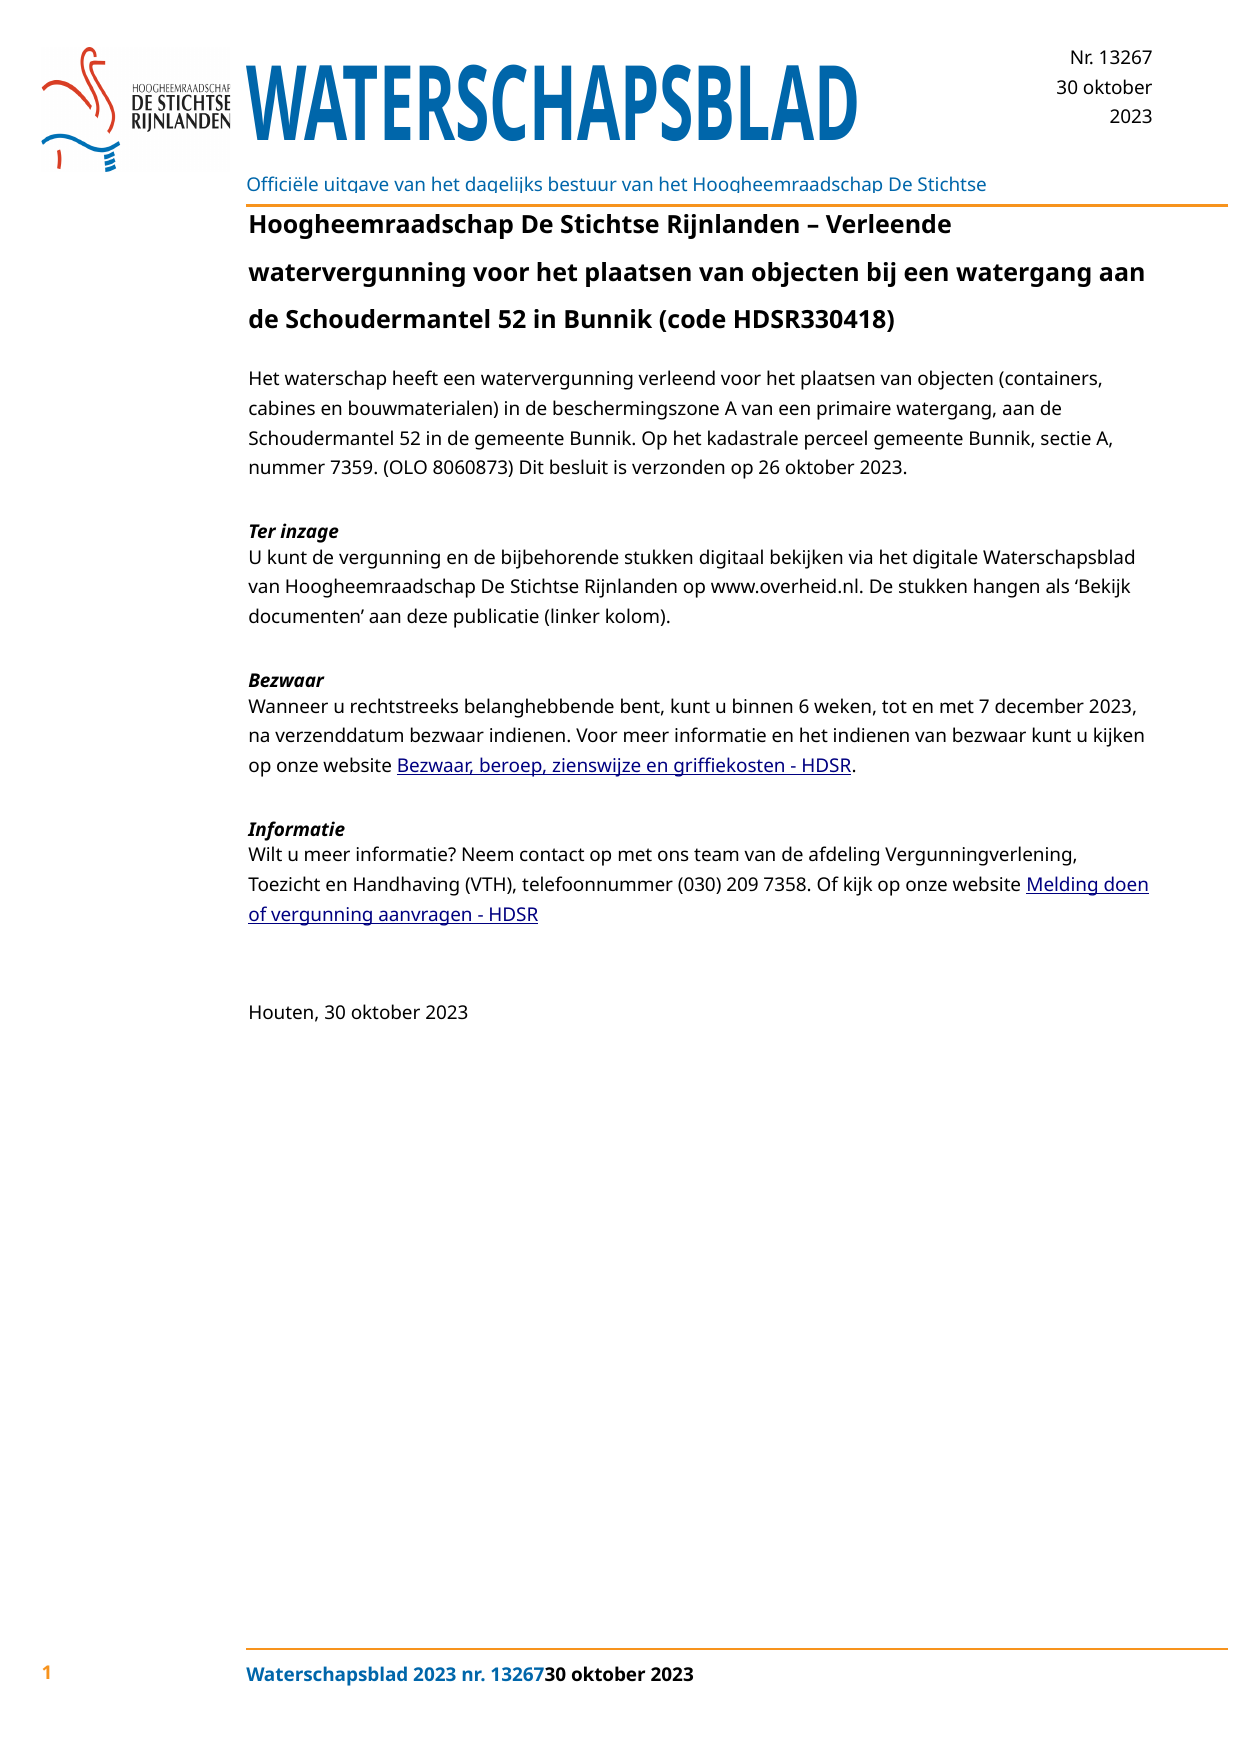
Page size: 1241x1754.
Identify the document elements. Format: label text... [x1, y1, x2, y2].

text Houten, 30 oktober 2023 [248, 999, 1152, 1025]
text U kunt de vergunning en de bijbehorende stukken digitaal bekijken via het digitale Waterschapsblad van Hoogheemraadschap De Stichtse Rijnlanden op www.overheid.nl. De stukken hangen als ‘Bekijk documenten’ aan deze publicatie (linker kolom). [248, 544, 1152, 629]
text Wanneer u rechtstreeks belanghebbende bent, kunt u binnen 6 weken, tot en met 7 december 2023, na verzenddatum bezwaar indienen. Voor meer informatie en het indienen van bezwaar kunt u kijken op onze website Bezwaar, beroep, zienswijze en griffiekosten - HDSR. [248, 693, 1152, 778]
text Het waterschap heeft een watervergunning verleend voor het plaatsen van objecten (containers, cabines en bouwmaterialen) in de beschermingszone A van een primaire watergang, aan de Schoudermantel 52 in de gemeente Bunnik. Op het kadastrale perceel gemeente Bunnik, sectie A, nummer 7359. (OLO 8060873) Dit besluit is verzonden op 26 oktober 2023. [248, 366, 1152, 480]
text Informatie [248, 816, 1152, 842]
picture [41, 47, 231, 172]
text Ter inzage [248, 518, 1152, 544]
text Bezwaar [248, 667, 1152, 693]
text Hoogheemraadschap De Stichtse Rijnlanden – Verleende watervergunning voor het plaatsen van objecten bij een watergang aan de Schoudermantel 52 in Bunnik (code HDSR330418) [248, 207, 1152, 336]
text Wilt u meer informatie? Neem contact op met ons team van de afdeling Vergunningverlening, Toezicht en Handhaving (VTH), telefoonnummer (030) 209 7358. Of kijk op onze website Melding doen of vergunning aanvragen - HDSR [248, 842, 1152, 927]
